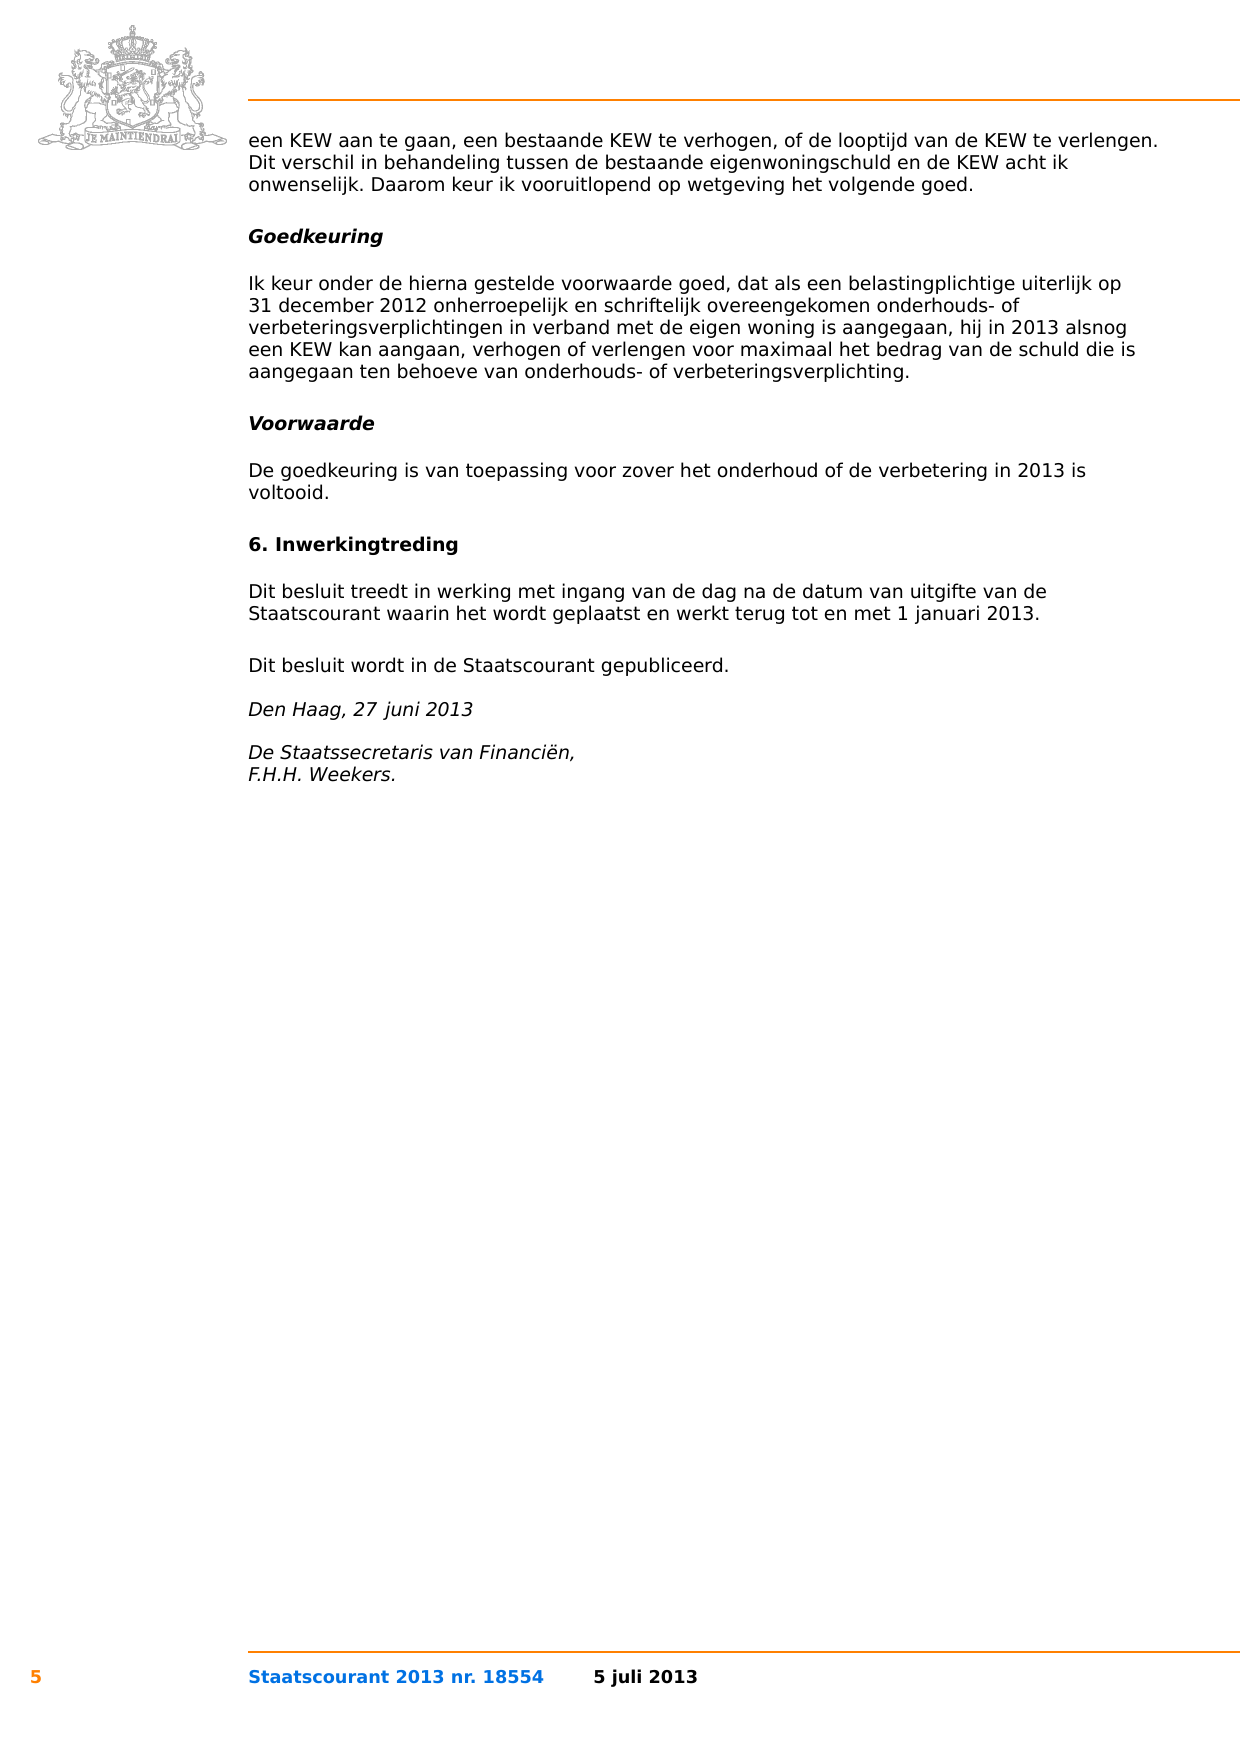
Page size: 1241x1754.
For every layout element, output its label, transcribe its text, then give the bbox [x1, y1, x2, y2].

text Dit besluit treedt in werking met ingang van de dag na de datum van uitgifte van de Staatscourant waarin het wordt geplaatst en werkt terug tot en met 1 januari 2013. [248, 581, 1163, 624]
picture [38, 25, 227, 150]
text Den Haag, 27 juni 2013 [248, 698, 1163, 720]
subtitle 6. Inwerkingtreding [248, 534, 1163, 556]
text Ik keur onder de hierna gestelde voorwaarde goed, dat als een belastingplichtige uiterlijk op 31 december 2012 onherroepelijk en schriftelijk overeengekomen onderhouds- of verbeteringsverplichtingen in verband met de eigen woning is aangegaan, hij in 2013 alsnog een KEW kan aangaan, verhogen of verlengen voor maximaal het bedrag van de schuld die is aangegaan ten behoeve van onderhouds- of verbeteringsverplichting. [248, 273, 1163, 383]
subtitle Voorwaarde [248, 413, 1163, 435]
text De Staatssecretaris van Financiën, F.H.H. Weekers. [248, 742, 1163, 786]
text Dit besluit wordt in de Staatscourant gepubliceerd. [248, 654, 1163, 677]
subtitle Goedkeuring [248, 226, 1163, 248]
text een KEW aan te gaan, een bestaande KEW te verhogen, of de looptijd van de KEW te verlengen. Dit verschil in behandeling tussen de bestaande eigenwoningschuld en de KEW acht ik onwenselijk. Daarom keur ik vooruitlopend op wetgeving het volgende goed. [248, 130, 1163, 196]
text De goedkeuring is van toepassing voor zover het onderhoud of de verbetering in 2013 is voltooid. [248, 460, 1163, 504]
